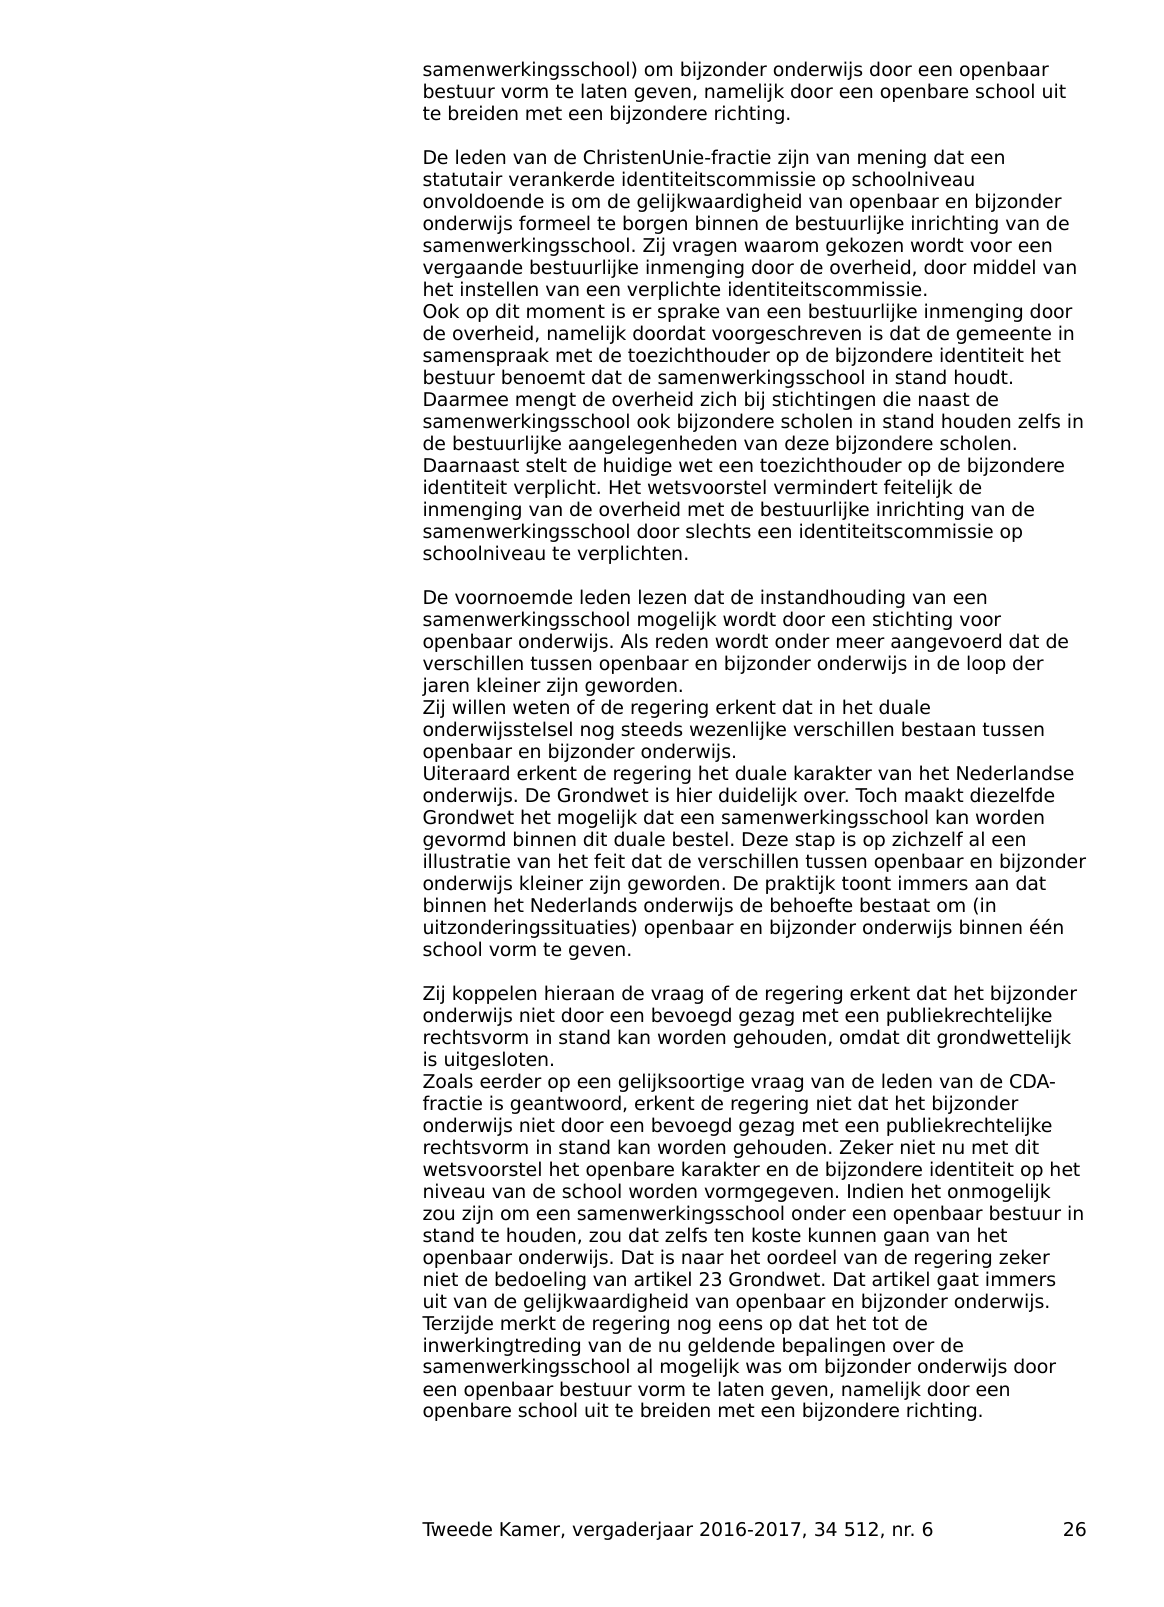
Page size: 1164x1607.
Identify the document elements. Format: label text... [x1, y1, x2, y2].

text Zij koppelen hieraan de vraag of de regering erkent dat het bijzonder onderwijs niet door een bevoegd gezag met een publiekrechtelijke rechtsvorm in stand kan worden gehouden, omdat dit grondwettelijk is uitgesloten. [422, 983, 1087, 1071]
text Ook op dit moment is er sprake van een bestuurlijke inmenging door de overheid, namelijk doordat voorgeschreven is dat de gemeente in samenspraak met de toezichthouder op de bijzondere identiteit het bestuur benoemt dat de samenwerkingsschool in stand houdt. Daarmee mengt de overheid zich bij stichtingen die naast de samenwerkingsschool ook bijzondere scholen in stand houden zelfs in de bestuurlijke aangelegenheden van deze bijzondere scholen. Daarnaast stelt de huidige wet een toezichthouder op de bijzondere identiteit verplicht. Het wetsvoorstel vermindert feitelijk de inmenging van de overheid met de bestuurlijke inrichting van de samenwerkingsschool door slechts een identiteitscommissie op schoolniveau te verplichten. [422, 301, 1087, 565]
text Zoals eerder op een gelijksoortige vraag van de leden van de CDA-fractie is geantwoord, erkent de regering niet dat het bijzonder onderwijs niet door een bevoegd gezag met een publiekrechtelijke rechtsvorm in stand kan worden gehouden. Zeker niet nu met dit wetsvoorstel het openbare karakter en de bijzondere identiteit op het niveau van de school worden vormgegeven. Indien het onmogelijk zou zijn om een samenwerkingsschool onder een openbaar bestuur in stand te houden, zou dat zelfs ten koste kunnen gaan van het openbaar onderwijs. Dat is naar het oordeel van de regering zeker niet de bedoeling van artikel 23 Grondwet. Dat artikel gaat immers uit van de gelijkwaardigheid van openbaar en bijzonder onderwijs. Terzijde merkt de regering nog eens op dat het tot de inwerkingtreding van de nu geldende bepalingen over de samenwerkingsschool al mogelijk was om bijzonder onderwijs door een openbaar bestuur vorm te laten geven, namelijk door een openbare school uit te breiden met een bijzondere richting. [422, 1071, 1087, 1422]
text De voornoemde leden lezen dat de instandhouding van een samenwerkingsschool mogelijk wordt door een stichting voor openbaar onderwijs. Als reden wordt onder meer aangevoerd dat de verschillen tussen openbaar en bijzonder onderwijs in de loop der jaren kleiner zijn geworden. [422, 587, 1087, 697]
text samenwerkingsschool) om bijzonder onderwijs door een openbaar bestuur vorm te laten geven, namelijk door een openbare school uit te breiden met een bijzondere richting. [422, 59, 1087, 125]
text De leden van de ChristenUnie-fractie zijn van mening dat een statutair verankerde identiteitscommissie op schoolniveau onvoldoende is om de gelijkwaardigheid van openbaar en bijzonder onderwijs formeel te borgen binnen de bestuurlijke inrichting van de samenwerkingsschool. Zij vragen waarom gekozen wordt voor een vergaande bestuurlijke inmenging door de overheid, door middel van het instellen van een verplichte identiteitscommissie. [422, 147, 1087, 301]
text Uiteraard erkent de regering het duale karakter van het Nederlandse onderwijs. De Grondwet is hier duidelijk over. Toch maakt diezelfde Grondwet het mogelijk dat een samenwerkingsschool kan worden gevormd binnen dit duale bestel. Deze stap is op zichzelf al een illustratie van het feit dat de verschillen tussen openbaar en bijzonder onderwijs kleiner zijn geworden. De praktijk toont immers aan dat binnen het Nederlands onderwijs de behoefte bestaat om (in uitzonderingssituaties) openbaar en bijzonder onderwijs binnen één school vorm te geven. [422, 763, 1087, 961]
text Zij willen weten of de regering erkent dat in het duale onderwijsstelsel nog steeds wezenlijke verschillen bestaan tussen openbaar en bijzonder onderwijs. [422, 697, 1087, 763]
